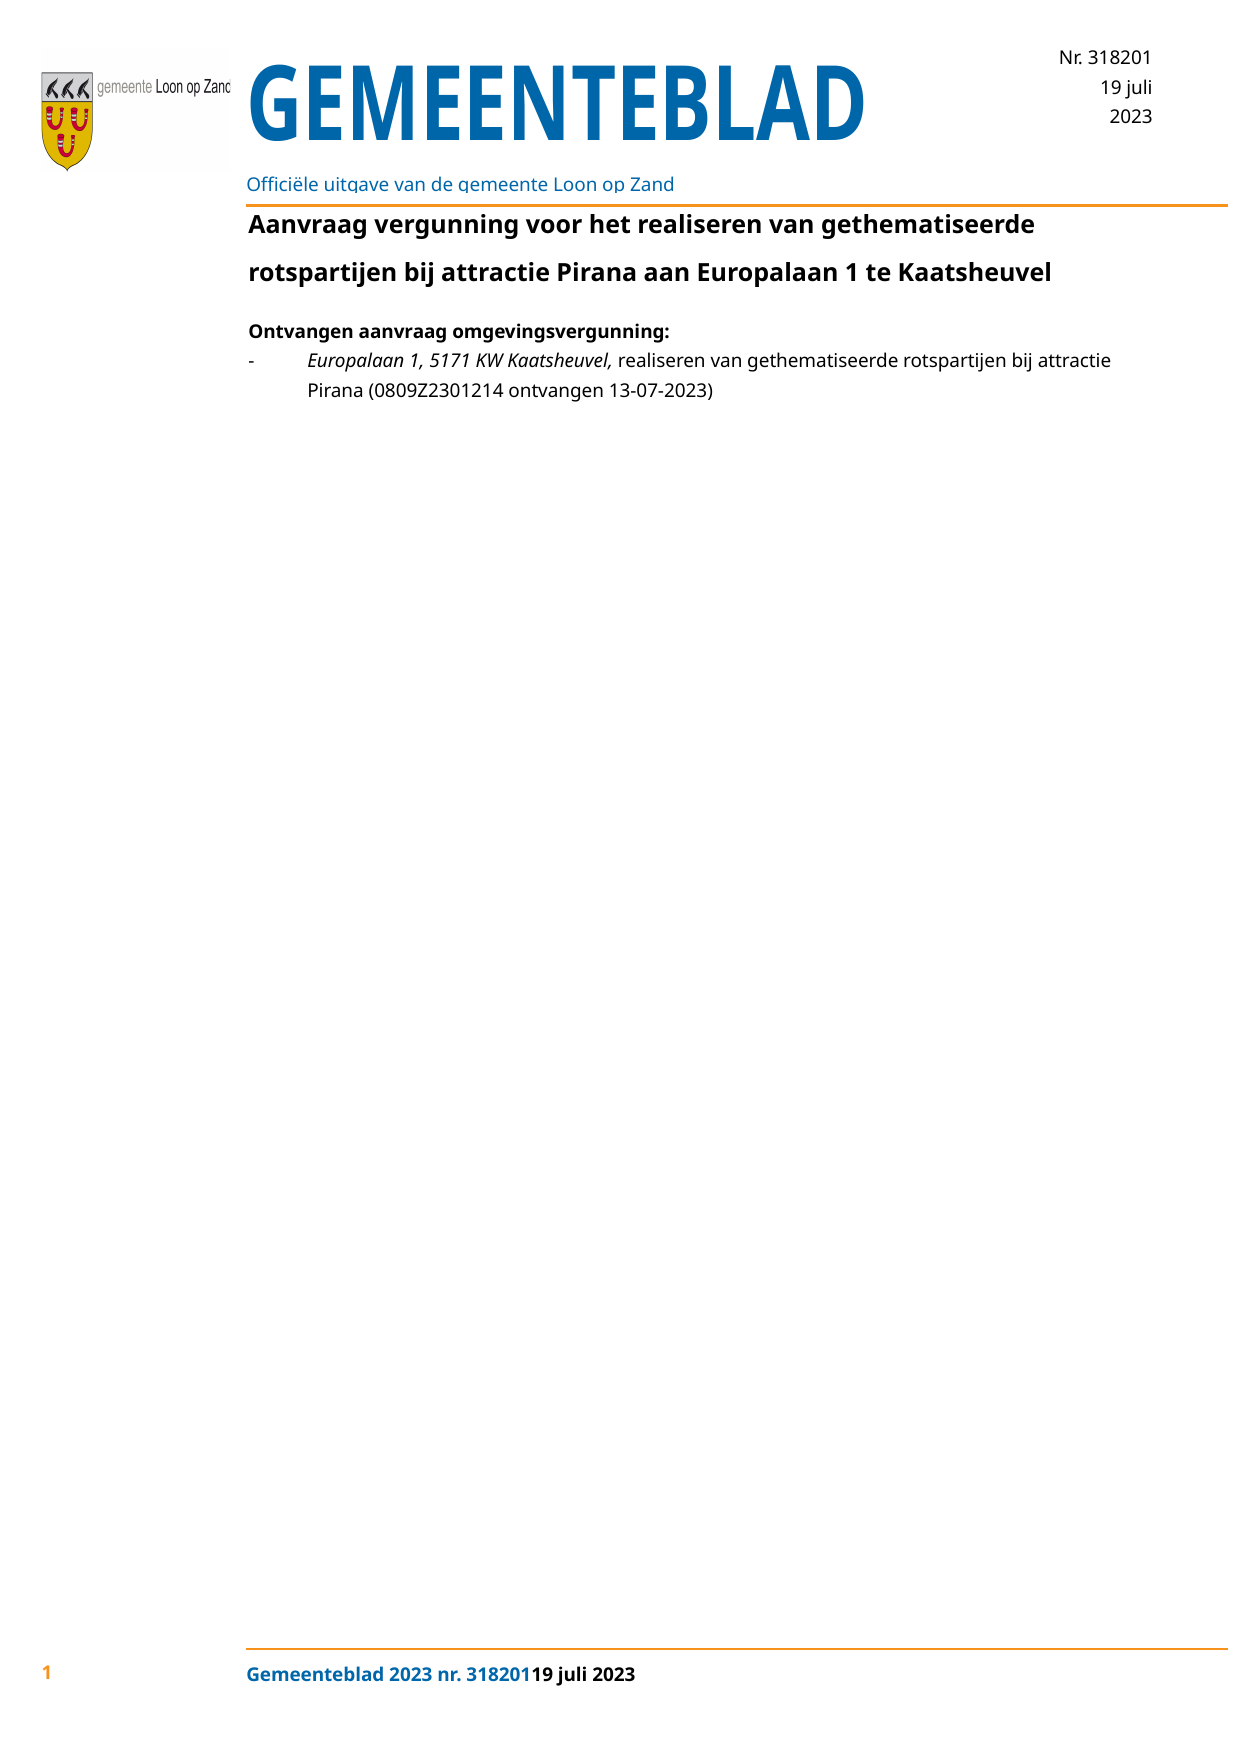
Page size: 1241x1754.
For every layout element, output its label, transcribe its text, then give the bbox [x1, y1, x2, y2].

picture [41, 47, 231, 172]
text Ontvangen aanvraag omgevingsvergunning: [248, 318, 1152, 344]
text Aanvraag vergunning voor het realiseren van gethematiseerde rotspartijen bij attractie Pirana aan Europalaan 1 te Kaatsheuvel [248, 207, 1152, 288]
list Europalaan 1, 5171 KW Kaatsheuvel, realiseren van gethematiseerde rotspartijen bij attractie Pirana (0809Z2301214 ontvangen 13-07-2023) [248, 347, 1152, 403]
